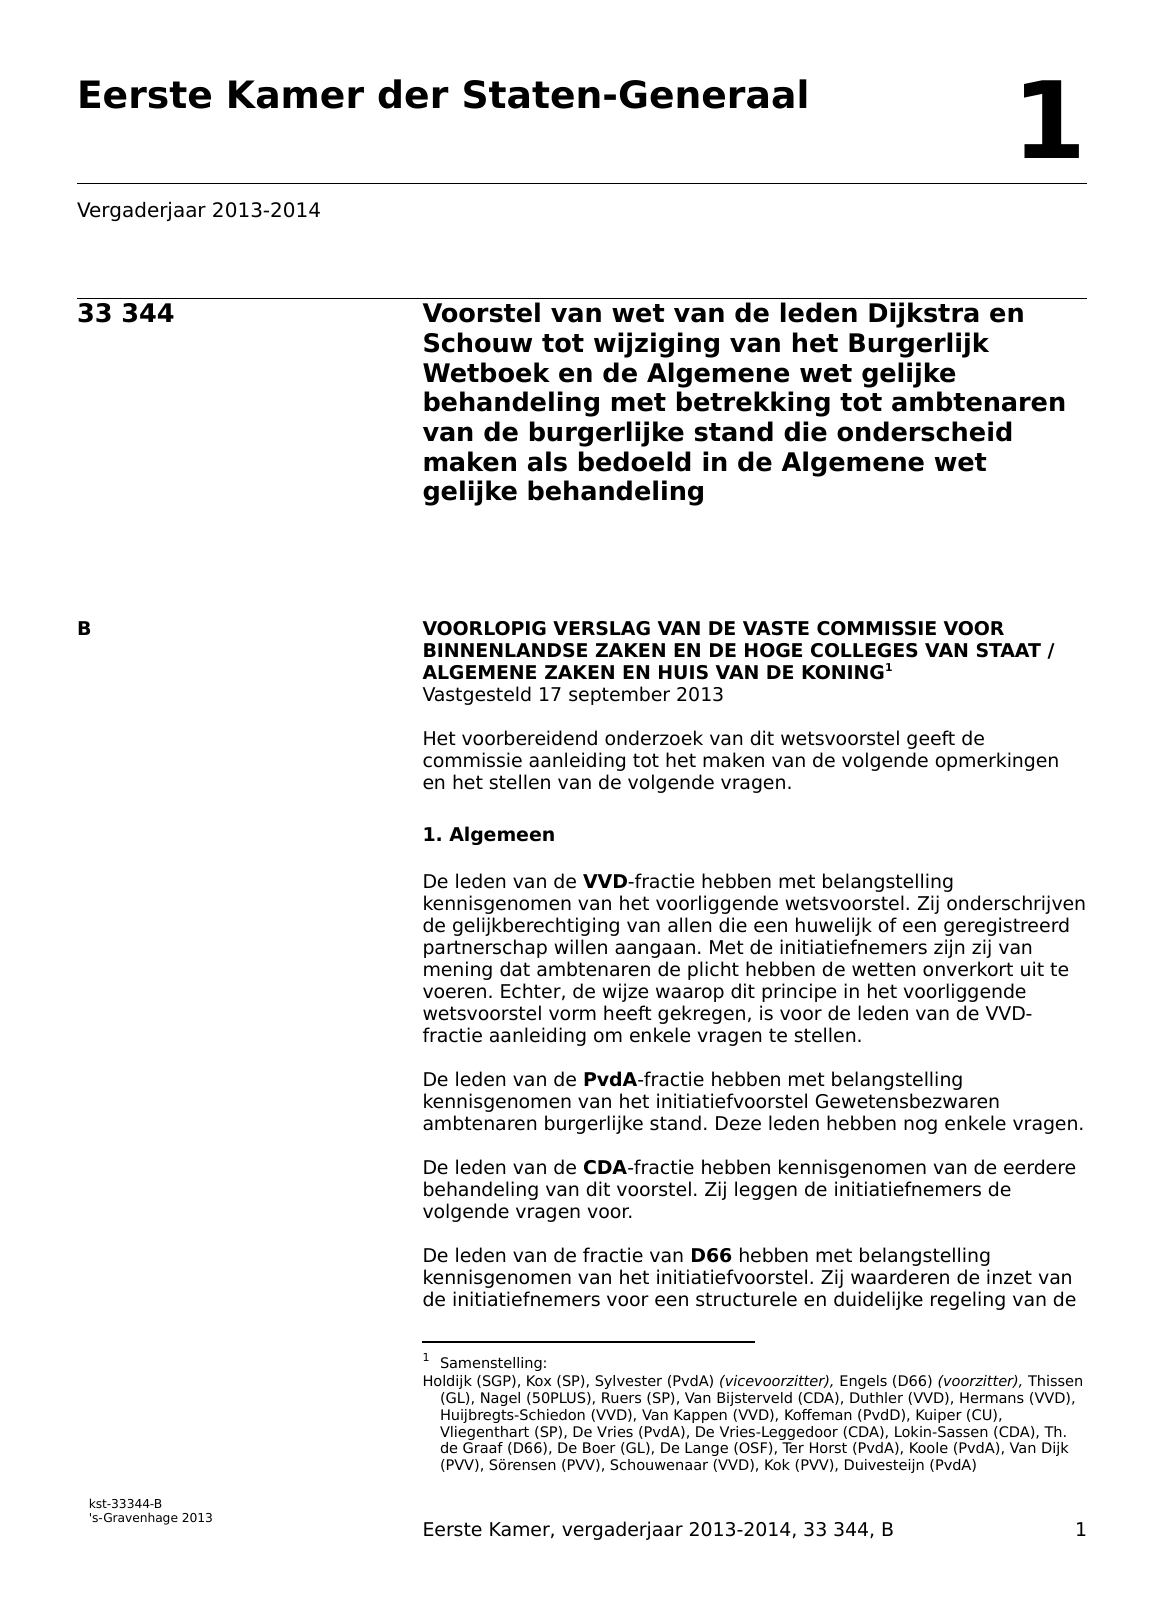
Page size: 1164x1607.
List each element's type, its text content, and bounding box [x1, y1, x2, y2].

text Holdijk (SGP), Kox (SP), Sylvester (PvdA) (vicevoorzitter), Engels (D66) (voorzitter), Thissen (GL), Nagel (50PLUS), Ruers (SP), Van Bijsterveld (CDA), Duthler (VVD), Hermans (VVD), Huijbregts-Schiedon (VVD), Van Kappen (VVD), Koffeman (PvdD), Kuiper (CU), Vliegenthart (SP), De Vries (PvdA), De Vries-Leggedoor (CDA), Lokin-Sassen (CDA), Th. de Graaf (D66), De Boer (GL), De Lange (OSF), Ter Horst (PvdA), Koole (PvdA), Van Dijk (PVV), Sörensen (PVV), Schouwenaar (VVD), Kok (PVV), Duivesteijn (PvdA) [422, 1373, 1087, 1474]
text 's-Gravenhage 2013 [88, 1511, 323, 1525]
text kst-33344-B [88, 1497, 323, 1511]
text Samenstelling: [422, 1351, 1087, 1373]
text Het voorbereidend onderzoek van dit wetsvoorstel geeft de commissie aanleiding tot het maken van de volgende opmerkingen en het stellen van de volgende vragen. [422, 728, 1087, 794]
text De leden van de CDA-fractie hebben kennisgenomen van de eerdere behandeling van dit voorstel. Zij leggen de initiatiefnemers de volgende vragen voor. [422, 1157, 1087, 1223]
table_cell Vergaderjaar 2013-2014 [77, 184, 1087, 298]
table_header 1 [886, 59, 1087, 183]
text De leden van de PvdA-fractie hebben met belangstelling kennisgenomen van het initiatiefvoorstel Gewetensbezwaren ambtenaren burgerlijke stand. Deze leden hebben nog enkele vragen. [422, 1069, 1087, 1135]
text Vastgesteld 17 september 2013 [422, 684, 1087, 706]
text De leden van de fractie van D66 hebben met belangstelling kennisgenomen van het initiatiefvoorstel. Zij waarderen de inzet van de initiatiefnemers voor een structurele en duidelijke regeling van de [422, 1245, 1087, 1311]
text De leden van de VVD-fractie hebben met belangstelling kennisgenomen van het voorliggende wetsvoorstel. Zij onderschrijven de gelijkberechtiging van allen die een huwelijk of een geregistreerd partnerschap willen aangaan. Met de initiatiefnemers zijn zij van mening dat ambtenaren de plicht hebben de wetten onverkort uit te voeren. Echter, de wijze waarop dit principe in het voorliggende wetsvoorstel vorm heeft gekregen, is voor de leden van de VVD-fractie aanleiding om enkele vragen te stellen. [422, 871, 1087, 1047]
subtitle 33 344 Voorstel van wet van de leden Dijkstra en Schouw tot wijziging van het Burgerlijk Wetboek en de Algemene wet gelijke behandeling met betrekking tot ambtenaren van de burgerlijke stand die onderscheid maken als bedoeld in de Algemene wet gelijke behandeling [77, 299, 1087, 507]
subtitle 1. Algemeen [422, 824, 1087, 846]
subtitle B VOORLOPIG VERSLAG VAN DE VASTE COMMISSIE VOOR BINNENLANDSE ZAKEN EN DE HOGE COLLEGES VAN STAAT / ALGEMENE ZAKEN EN HUIS VAN DE KONING [77, 618, 1087, 684]
table_header Eerste Kamer der Staten-Generaal [77, 59, 886, 183]
